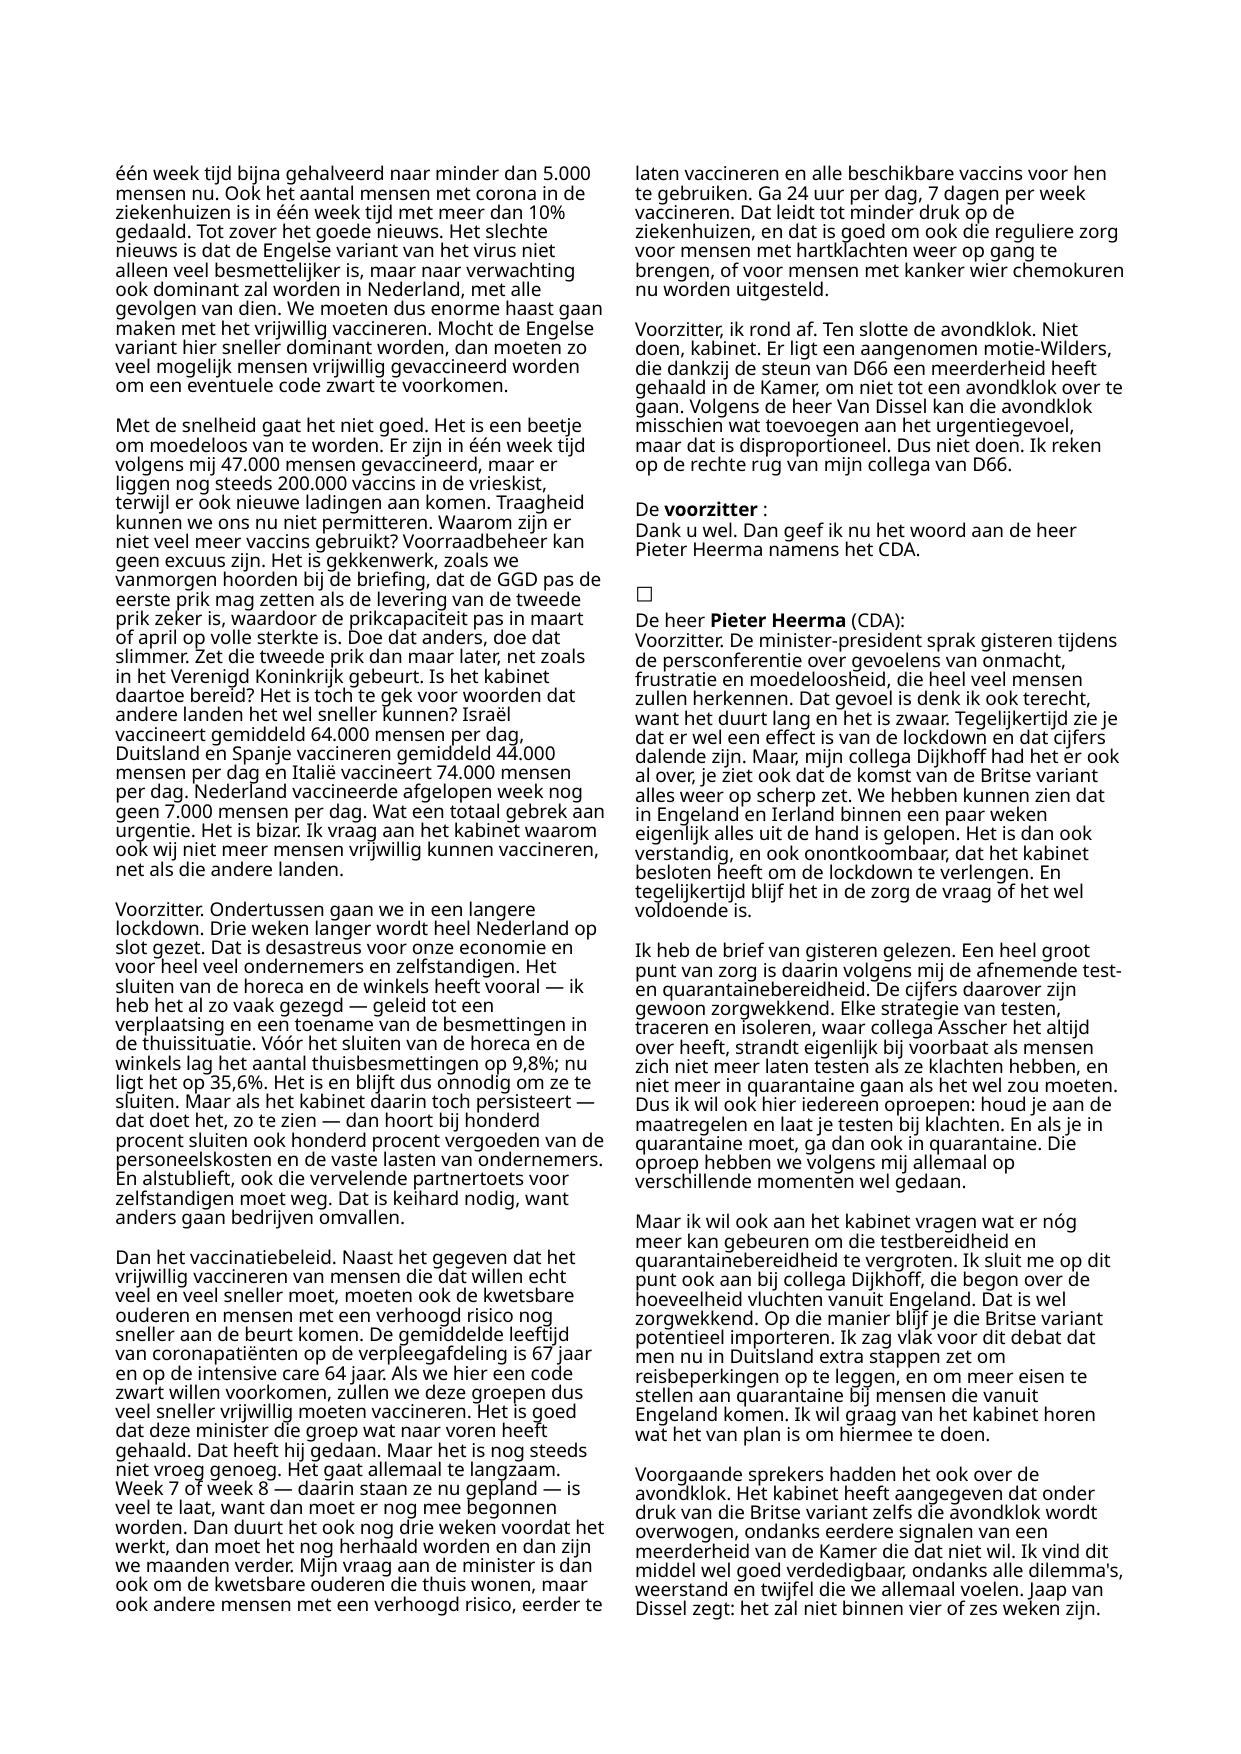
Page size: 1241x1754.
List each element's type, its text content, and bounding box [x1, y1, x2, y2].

text De heer Pieter Heerma (CDA): [635, 607, 1125, 632]
text Met de snelheid gaat het niet goed. Het is een beetje om moedeloos van te worden. Er zijn in één week tijd volgens mij 47.000 mensen gevaccineerd, maar er liggen nog steeds 200.000 vaccins in de vrieskist, terwijl er ook nieuwe ladingen aan komen. Traagheid kunnen we ons nu niet permitteren. Waarom zijn er niet veel meer vaccins gebruikt? Voorraadbeheer kan geen excuus zijn. Het is gekkenwerk, zoals we vanmorgen hoorden bij de briefing, dat de GGD pas de eerste prik mag zetten als de levering van de tweede prik zeker is, waardoor de prikcapaciteit pas in maart of april op volle sterkte is. Doe dat anders, doe dat slimmer. Zet die tweede prik dan maar later, net zoals in het Verenigd Koninkrijk gebeurt. Is het kabinet daartoe bereid? Het is toch te gek voor woorden dat andere landen het wel sneller kunnen? Israël vaccineert gemiddeld 64.000 mensen per dag, Duitsland en Spanje vaccineren gemiddeld 44.000 mensen per dag en Italië vaccineert 74.000 mensen per dag. Nederland vaccineerde afgelopen week nog geen 7.000 mensen per dag. Wat een totaal gebrek aan urgentie. Het is bizar. Ik vraag aan het kabinet waarom ook wij niet meer mensen vrijwillig kunnen vaccineren, net als die andere landen. [115, 417, 605, 880]
text ⬜ [635, 581, 1125, 607]
text De voorzitter : [635, 496, 1125, 522]
text Ik heb de brief van gisteren gelezen. Een heel groot punt van zorg is daarin volgens mij de afnemende test- en quarantainebereidheid. De cijfers daarover zijn gewoon zorgwekkend. Elke strategie van testen, traceren en isoleren, waar collega Asscher het altijd over heeft, strandt eigenlijk bij voorbaat als mensen zich niet meer laten testen als ze klachten hebben, en niet meer in quarantaine gaan als het wel zou moeten. Dus ik wil ook hier iedereen oproepen: houd je aan de maatregelen en laat je testen bij klachten. En als je in quarantaine moet, ga dan ook in quarantaine. Die oproep hebben we volgens mij allemaal op verschillende momenten wel gedaan. [635, 942, 1125, 1193]
text Dank u wel. Dan geef ik nu het woord aan de heer Pieter Heerma namens het CDA. [635, 522, 1125, 560]
text Voorzitter. De minister-president sprak gisteren tijdens de persconferentie over gevoelens van onmacht, frustratie en moedeloosheid, die heel veel mensen zullen herkennen. Dat gevoel is denk ik ook terecht, want het duurt lang en het is zwaar. Tegelijkertijd zie je dat er wel een effect is van de lockdown en dat cijfers dalende zijn. Maar, mijn collega Dijkhoff had het er ook al over, je ziet ook dat de komst van de Britse variant alles weer op scherp zet. We hebben kunnen zien dat in Engeland en Ierland binnen een paar weken eigenlijk alles uit de hand is gelopen. Het is dan ook verstandig, en ook onontkoombaar, dat het kabinet besloten heeft om de lockdown te verlengen. En tegelijkertijd blijf het in de zorg de vraag of het wel voldoende is. [635, 632, 1125, 922]
text Voorzitter, ik rond af. Ten slotte de avondklok. Niet doen, kabinet. Er ligt een aangenomen motie-Wilders, die dankzij de steun van D66 een meerderheid heeft gehaald in de Kamer, om niet tot een avondklok over te gaan. Volgens de heer Van Dissel kan die avondklok misschien wat toevoegen aan het urgentiegevoel, maar dat is disproportioneel. Dus niet doen. Ik reken op de rechte rug van mijn collega van D66. [635, 321, 1125, 475]
text Voorgaande sprekers hadden het ook over de avondklok. Het kabinet heeft aangegeven dat onder druk van die Britse variant zelfs die avondklok wordt overwogen, ondanks eerdere signalen van een meerderheid van de Kamer die dat niet wil. Ik vind dit middel wel goed verdedigbaar, ondanks alle dilemma's, weerstand en twijfel die we allemaal voelen. Jaap van Dissel zegt: het zal niet binnen vier of zes weken zijn. [635, 1466, 1125, 1620]
text laten vaccineren en alle beschikbare vaccins voor hen te gebruiken. Ga 24 uur per dag, 7 dagen per week vaccineren. Dat leidt tot minder druk op de ziekenhuizen, en dat is goed om ook die reguliere zorg voor mensen met hartklachten weer op gang te brengen, of voor mensen met kanker wier chemokuren nu worden uitgesteld. [635, 165, 1125, 300]
text één week tijd bijna gehalveerd naar minder dan 5.000 mensen nu. Ook het aantal mensen met corona in de ziekenhuizen is in één week tijd met meer dan 10% gedaald. Tot zover het goede nieuws. Het slechte nieuws is dat de Engelse variant van het virus niet alleen veel besmettelijker is, maar naar verwachting ook dominant zal worden in Nederland, met alle gevolgen van dien. We moeten dus enorme haast gaan maken met het vrijwillig vaccineren. Mocht de Engelse variant hier sneller dominant worden, dan moeten zo veel mogelijk mensen vrijwillig gevaccineerd worden om een eventuele code zwart te voorkomen. [115, 165, 605, 397]
text Maar ik wil ook aan het kabinet vragen wat er nóg meer kan gebeuren om die testbereidheid en quarantainebereidheid te vergroten. Ik sluit me op dit punt ook aan bij collega Dijkhoff, die begon over de hoeveelheid vluchten vanuit Engeland. Dat is wel zorgwekkend. Op die manier blijf je die Britse variant potentieel importeren. Ik zag vlak voor dit debat dat men nu in Duitsland extra stappen zet om reisbeperkingen op te leggen, en om meer eisen te stellen aan quarantaine bij mensen die vanuit Engeland komen. Ik wil graag van het kabinet horen wat het van plan is om hiermee te doen. [635, 1213, 1125, 1445]
text Voorzitter. Ondertussen gaan we in een langere lockdown. Drie weken langer wordt heel Nederland op slot gezet. Dat is desastreus voor onze economie en voor heel veel ondernemers en zelfstandigen. Het sluiten van de horeca en de winkels heeft vooral — ik heb het al zo vaak gezegd — geleid tot een verplaatsing en een toename van de besmettingen in de thuissituatie. Vóór het sluiten van de horeca en de winkels lag het aantal thuisbesmettingen op 9,8%; nu ligt het op 35,6%. Het is en blijft dus onnodig om ze te sluiten. Maar als het kabinet daarin toch persisteert — dat doet het, zo te zien — dan hoort bij honderd procent sluiten ook honderd procent vergoeden van de personeelskosten en de vaste lasten van ondernemers. En alstublieft, ook die vervelende partnertoets voor zelfstandigen moet weg. Dat is keihard nodig, want anders gaan bedrijven omvallen. [115, 901, 605, 1228]
text Dan het vaccinatiebeleid. Naast het gegeven dat het vrijwillig vaccineren van mensen die dat willen echt veel en veel sneller moet, moeten ook de kwetsbare ouderen en mensen met een verhoogd risico nog sneller aan de beurt komen. De gemiddelde leeftijd van coronapatiënten op de verpleegafdeling is 67 jaar en op de intensive care 64 jaar. Als we hier een code zwart willen voorkomen, zullen we deze groepen dus veel sneller vrijwillig moeten vaccineren. Het is goed dat deze minister die groep wat naar voren heeft gehaald. Dat heeft hij gedaan. Maar het is nog steeds niet vroeg genoeg. Het gaat allemaal te langzaam. Week 7 of week 8 — daarin staan ze nu gepland — is veel te laat, want dan moet er nog mee begonnen worden. Dan duurt het ook nog drie weken voordat het werkt, dan moet het nog herhaald worden en dan zijn we maanden verder. Mijn vraag aan de minister is dan ook om de kwetsbare ouderen die thuis wonen, maar ook andere mensen met een verhoogd risico, eerder te [115, 1249, 605, 1615]
